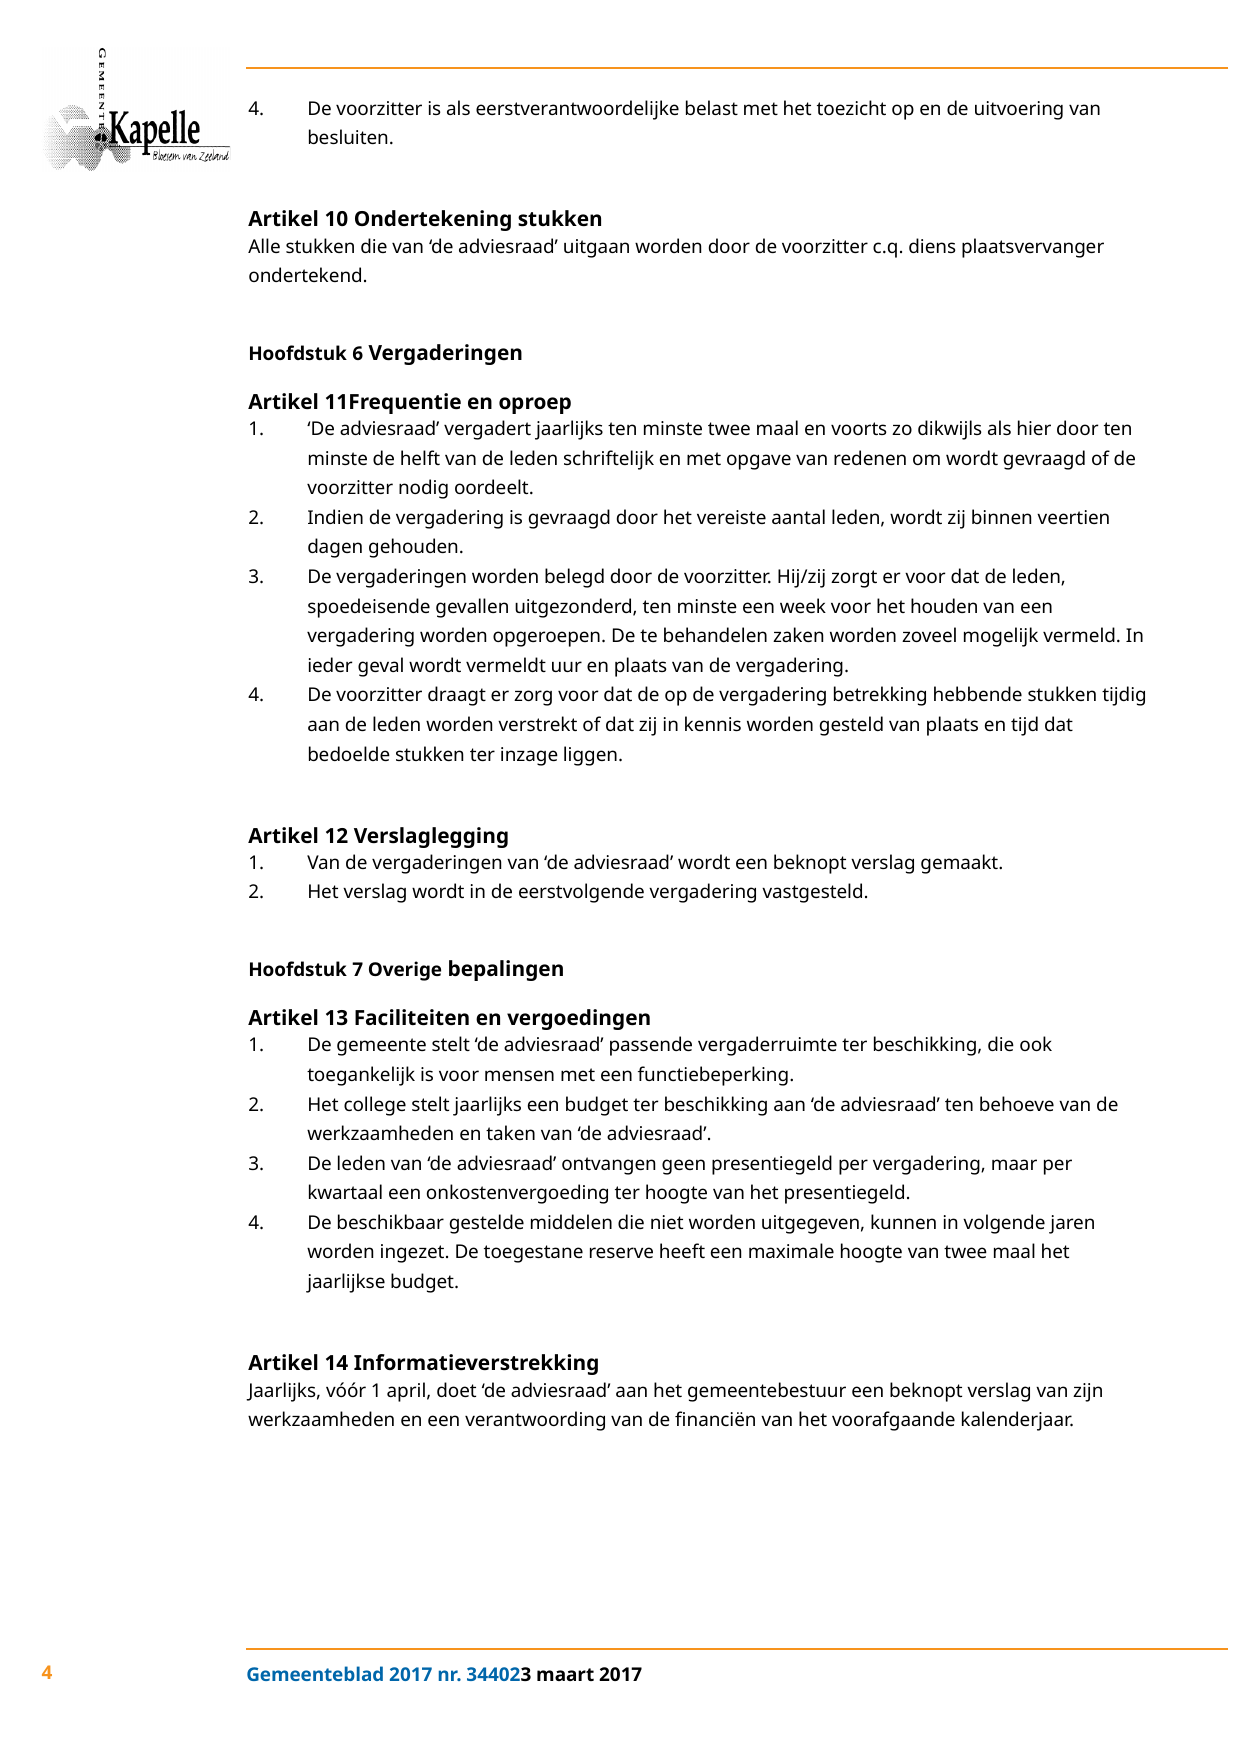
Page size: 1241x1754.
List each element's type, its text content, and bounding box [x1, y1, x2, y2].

text Hoofdstuk 7 Overige bepalingen [248, 954, 1152, 982]
list Het verslag wordt in de eerstvolgende vergadering vastgesteld. [248, 879, 1152, 904]
list De voorzitter draagt er zorg voor dat de op de vergadering betrekking hebbende stukken tijdig aan de leden worden verstrekt of dat zij in kennis worden gesteld van plaats en tijd dat bedoelde stukken ter inzage liggen. [248, 682, 1152, 766]
list ‘De adviesraad’ vergadert jaarlijks ten minste twee maal en voorts zo dikwijls als hier door ten minste de helft van de leden schriftelijk en met opgave van redenen om wordt gevraagd of de voorzitter nodig oordeelt. [248, 415, 1152, 500]
text Artikel 10 Ondertekening stukken [248, 204, 1152, 233]
list Indien de vergadering is gevraagd door het vereiste aantal leden, wordt zij binnen veertien dagen gehouden. [248, 504, 1152, 559]
text Hoofdstuk 6 Vergaderingen [248, 338, 1152, 366]
list Van de vergaderingen van ‘de adviesraad’ wordt een beknopt verslag gemaakt. [248, 849, 1152, 875]
list De vergaderingen worden belegd door de voorzitter. Hij/zij zorgt er voor dat de leden, spoedeisende gevallen uitgezonderd, ten minste een week voor het houden van een vergadering worden opgeroepen. De te behandelen zaken worden zoveel mogelijk vermeld. In ieder geval wordt vermeldt uur en plaats van de vergadering. [248, 563, 1152, 678]
text Artikel 14 Informatieverstrekking [248, 1348, 1152, 1377]
list De beschikbaar gestelde middelen die niet worden uitgegeven, kunnen in volgende jaren worden ingezet. De toegestane reserve heeft een maximale hoogte van twee maal het jaarlijkse budget. [248, 1209, 1152, 1294]
text Alle stukken die van ‘de adviesraad’ uitgaan worden door de voorzitter c.q. diens plaatsvervanger ondertekend. [248, 233, 1152, 288]
list De leden van ‘de adviesraad’ ontvangen geen presentiegeld per vergadering, maar per kwartaal een onkostenvergoeding ter hoogte van het presentiegeld. [248, 1150, 1152, 1205]
text Artikel 13 Faciliteiten en vergoedingen [248, 1003, 1152, 1032]
text Jaarlijks, vóór 1 april, doet ‘de adviesraad’ aan het gemeentebestuur een beknopt verslag van zijn werkzaamheden en een verantwoording van de financiën van het voorafgaande kalenderjaar. [248, 1377, 1152, 1432]
text Artikel 11Frequentie en oproep [248, 387, 1152, 415]
list Het college stelt jaarlijks een budget ter beschikking aan ‘de adviesraad’ ten behoeve van de werkzaamheden en taken van ‘de adviesraad’. [248, 1091, 1152, 1146]
text Artikel 12 Verslaglegging [248, 821, 1152, 849]
list De gemeente stelt ‘de adviesraad’ passende vergaderruimte ter beschikking, die ook toegankelijk is voor mensen met een functiebeperking. [248, 1032, 1152, 1087]
list De voorzitter is als eerstverantwoordelijke belast met het toezicht op en de uitvoering van besluiten. [248, 95, 1152, 150]
picture [41, 47, 231, 172]
